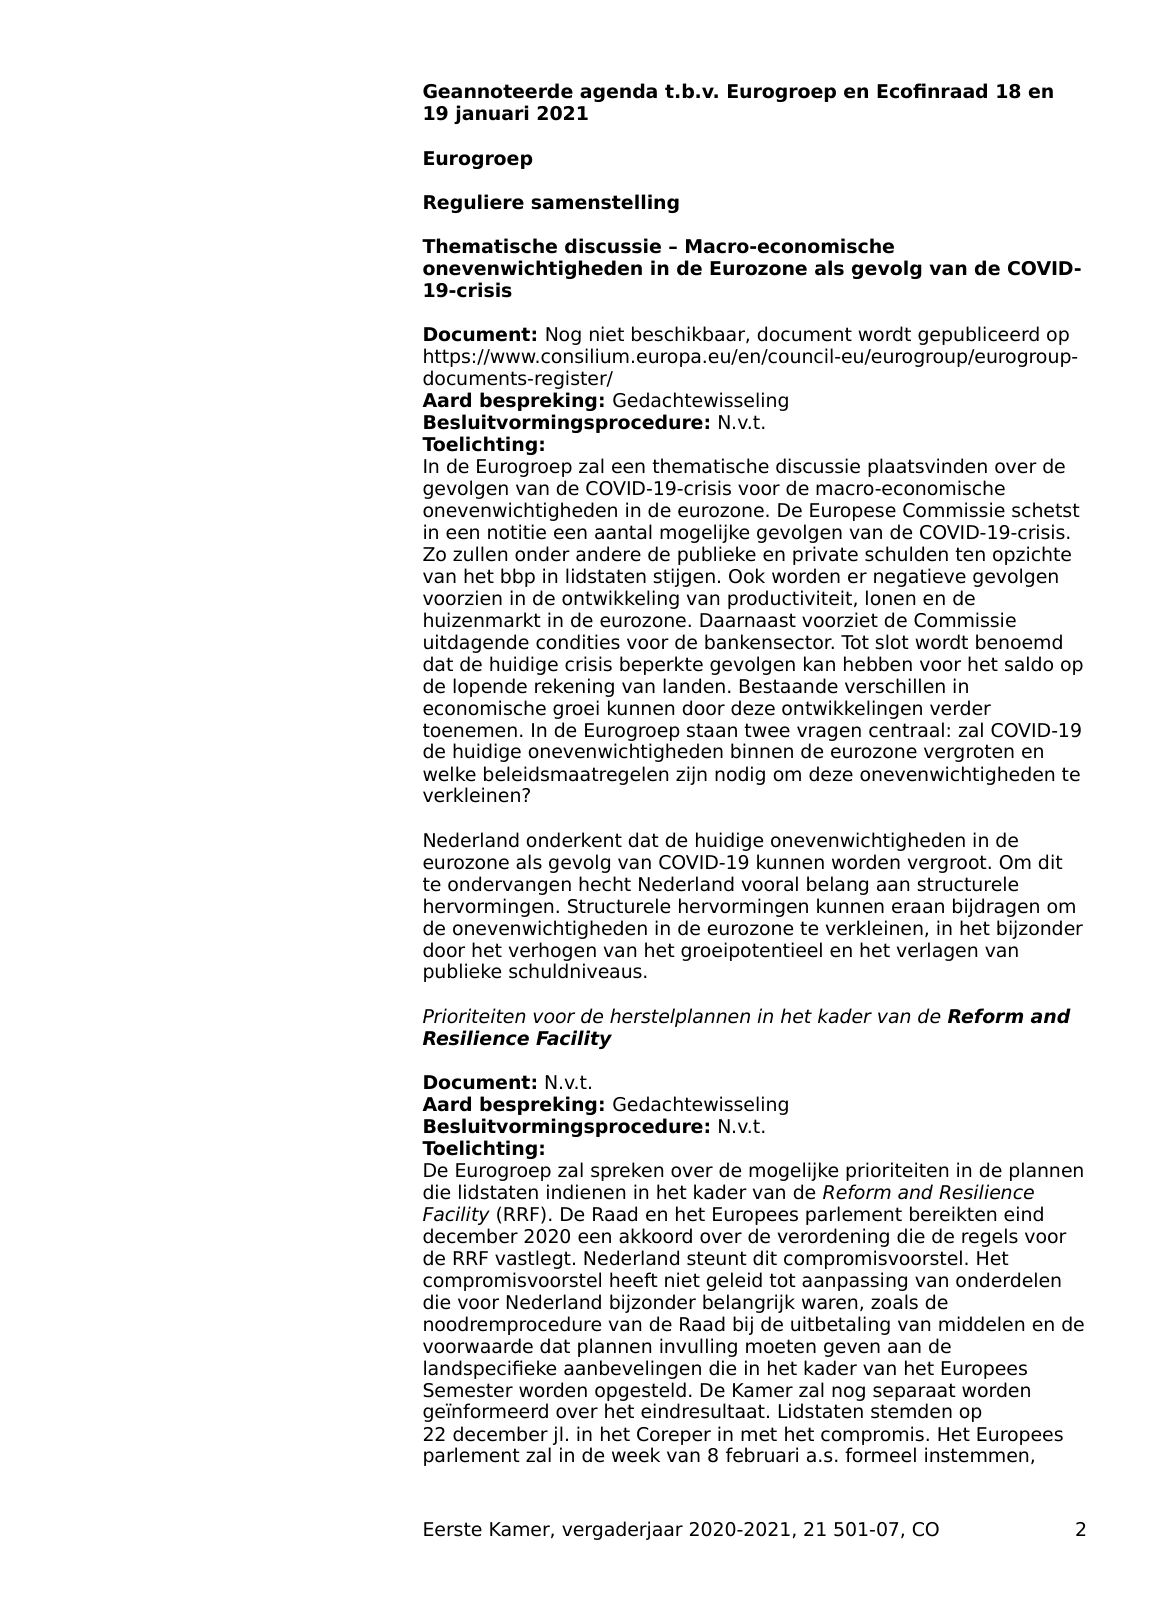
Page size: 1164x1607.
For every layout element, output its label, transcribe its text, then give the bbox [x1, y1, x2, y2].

text Besluitvormingsprocedure: N.v.t. [422, 1116, 1087, 1138]
subtitle Thematische discussie – Macro-economische onevenwichtigheden in de Eurozone als gevolg van de COVID-19-crisis [422, 236, 1087, 302]
text Besluitvormingsprocedure: N.v.t. [422, 412, 1087, 434]
text Aard bespreking: Gedachtewisseling [422, 390, 1087, 412]
subtitle Eurogroep [422, 147, 1087, 169]
text Nederland onderkent dat de huidige onevenwichtigheden in de eurozone als gevolg van COVID-19 kunnen worden vergroot. Om dit te ondervangen hecht Nederland vooral belang aan structurele hervormingen. Structurele hervormingen kunnen eraan bijdragen om de onevenwichtigheden in de eurozone te verkleinen, in het bijzonder door het verhogen van het groeipotentieel en het verlagen van publieke schuldniveaus. [422, 829, 1087, 983]
text De Eurogroep zal spreken over de mogelijke prioriteiten in de plannen die lidstaten indienen in het kader van de Reform and Resilience Facility (RRF). De Raad en het Europees parlement bereikten eind december 2020 een akkoord over de verordening die de regels voor de RRF vastlegt. Nederland steunt dit compromisvoorstel. Het compromisvoorstel heeft niet geleid tot aanpassing van onderdelen die voor Nederland bijzonder belangrijk waren, zoals de noodremprocedure van de Raad bij de uitbetaling van middelen en de voorwaarde dat plannen invulling moeten geven aan de landspecifieke aanbevelingen die in het kader van het Europees Semester worden opgesteld. De Kamer zal nog separaat worden geïnformeerd over het eindresultaat. Lidstaten stemden op 22 december jl. in het Coreper in met het compromis. Het Europees parlement zal in de week van 8 februari a.s. formeel instemmen, [422, 1160, 1087, 1467]
text Toelichting: [422, 1138, 1087, 1160]
subtitle Geannoteerde agenda t.b.v. Eurogroep en Ecofinraad 18 en 19 januari 2021 [422, 81, 1087, 125]
text In de Eurogroep zal een thematische discussie plaatsvinden over de gevolgen van de COVID-19-crisis voor de macro-economische onevenwichtigheden in de eurozone. De Europese Commissie schetst in een notitie een aantal mogelijke gevolgen van de COVID-19-crisis. Zo zullen onder andere de publieke en private schulden ten opzichte van het bbp in lidstaten stijgen. Ook worden er negatieve gevolgen voorzien in de ontwikkeling van productiviteit, lonen en de huizenmarkt in de eurozone. Daarnaast voorziet de Commissie uitdagende condities voor de bankensector. Tot slot wordt benoemd dat de huidige crisis beperkte gevolgen kan hebben voor het saldo op de lopende rekening van landen. Bestaande verschillen in economische groei kunnen door deze ontwikkelingen verder toenemen. In de Eurogroep staan twee vragen centraal: zal COVID-19 de huidige onevenwichtigheden binnen de eurozone vergroten en welke beleidsmaatregelen zijn nodig om deze onevenwichtigheden te verkleinen? [422, 456, 1087, 807]
subtitle Prioriteiten voor de herstelplannen in het kader van de Reform and Resilience Facility [422, 1006, 1087, 1049]
text Toelichting: [422, 434, 1087, 456]
text Document: N.v.t. [422, 1072, 1087, 1094]
text Document: Nog niet beschikbaar, document wordt gepubliceerd op https://www.consilium.europa.eu/en/council-eu/eurogroup/eurogroup-documents-register/ [422, 324, 1087, 390]
subtitle Reguliere samenstelling [422, 192, 1087, 213]
text Aard bespreking: Gedachtewisseling [422, 1094, 1087, 1116]
